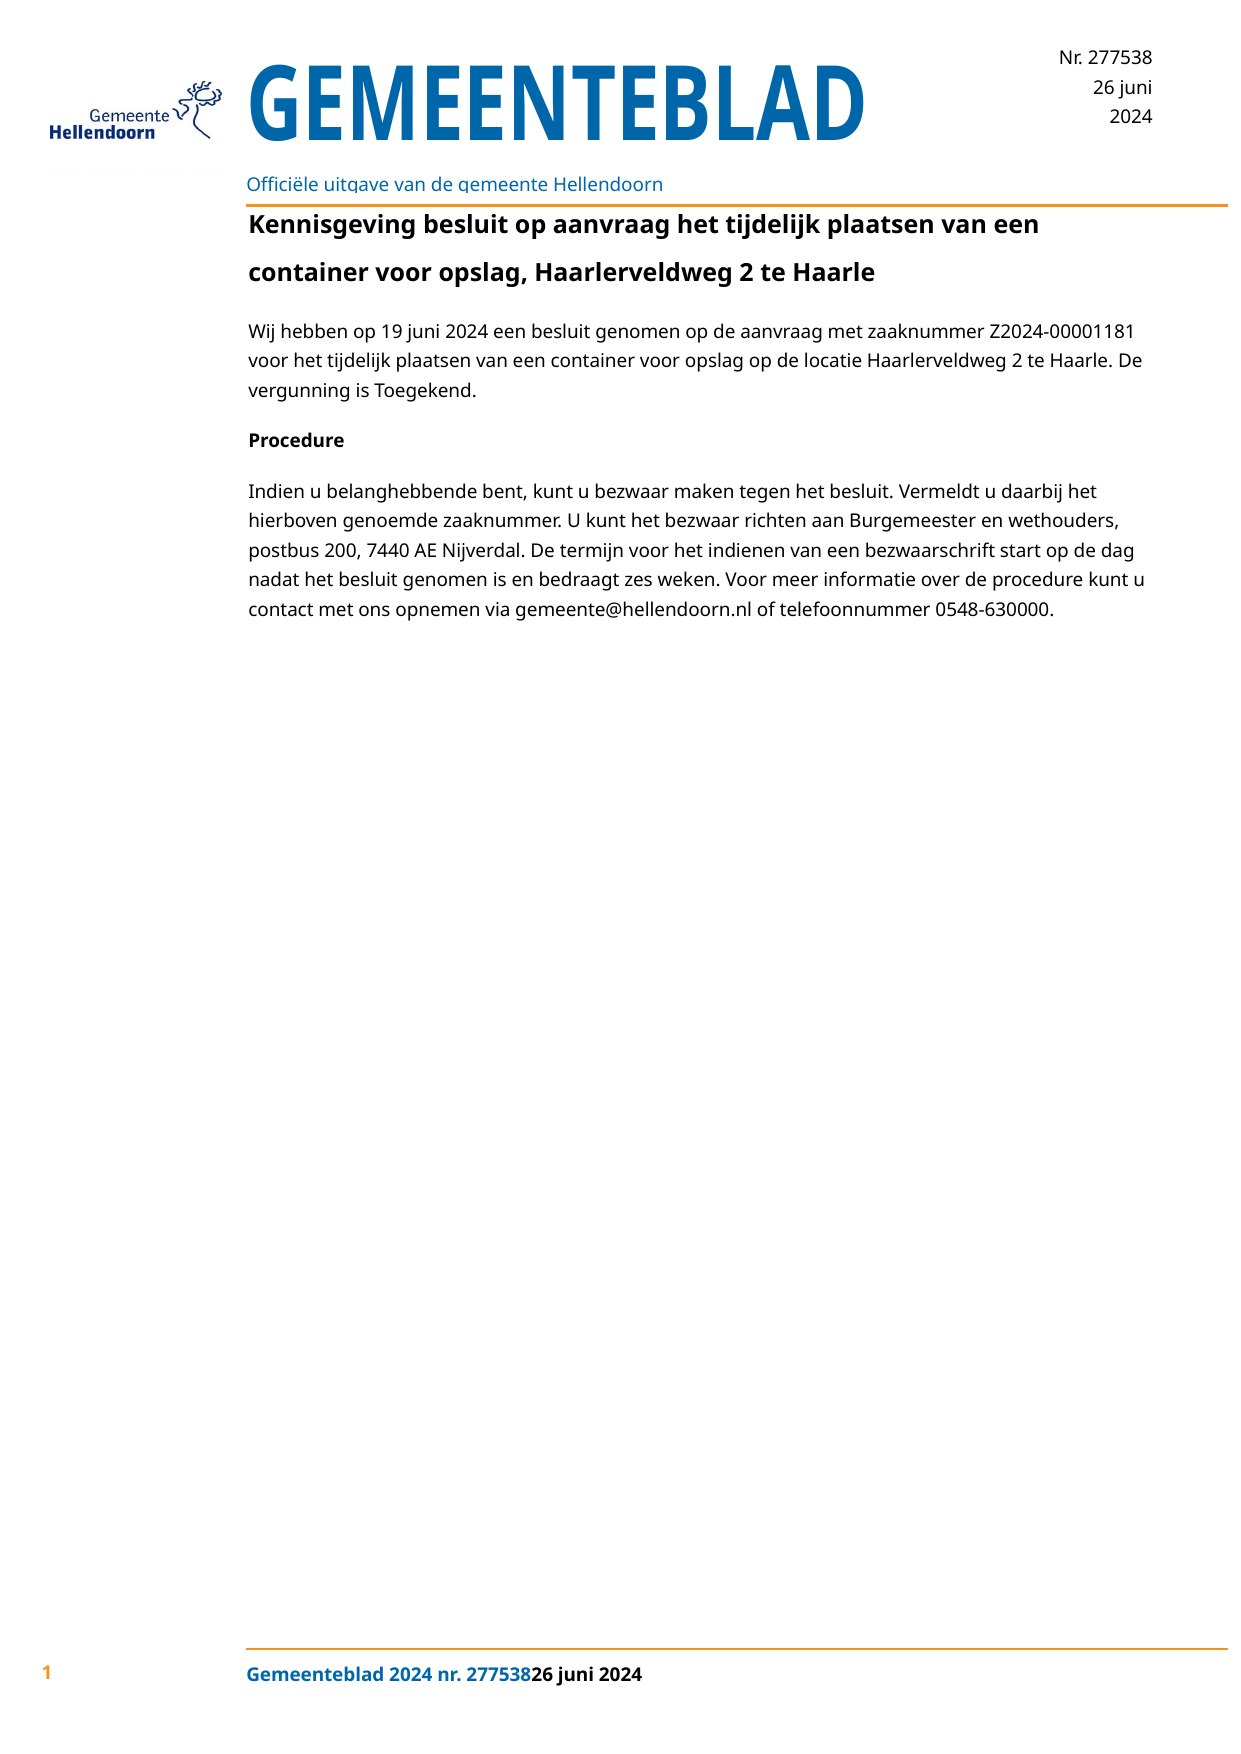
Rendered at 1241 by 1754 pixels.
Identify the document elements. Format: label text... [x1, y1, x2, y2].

text Procedure [248, 427, 1152, 453]
picture [41, 47, 231, 172]
text Wij hebben op 19 juni 2024 een besluit genomen op de aanvraag met zaaknummer Z2024-00001181 voor het tijdelijk plaatsen van een container voor opslag op de locatie Haarlerveldweg 2 te Haarle. De vergunning is Toegekend. [248, 318, 1152, 403]
text Kennisgeving besluit op aanvraag het tijdelijk plaatsen van een container voor opslag, Haarlerveldweg 2 te Haarle [248, 207, 1152, 288]
text Indien u belanghebbende bent, kunt u bezwaar maken tegen het besluit. Vermeldt u daarbij het hierboven genoemde zaaknummer. U kunt het bezwaar richten aan Burgemeester en wethouders, postbus 200, 7440 AE Nijverdal. De termijn voor het indienen van een bezwaarschrift start op de dag nadat het besluit genomen is en bedraagt zes weken. Voor meer informatie over de procedure kunt u contact met ons opnemen via gemeente@hellendoorn.nl of telefoonnummer 0548-630000. [248, 478, 1152, 622]
